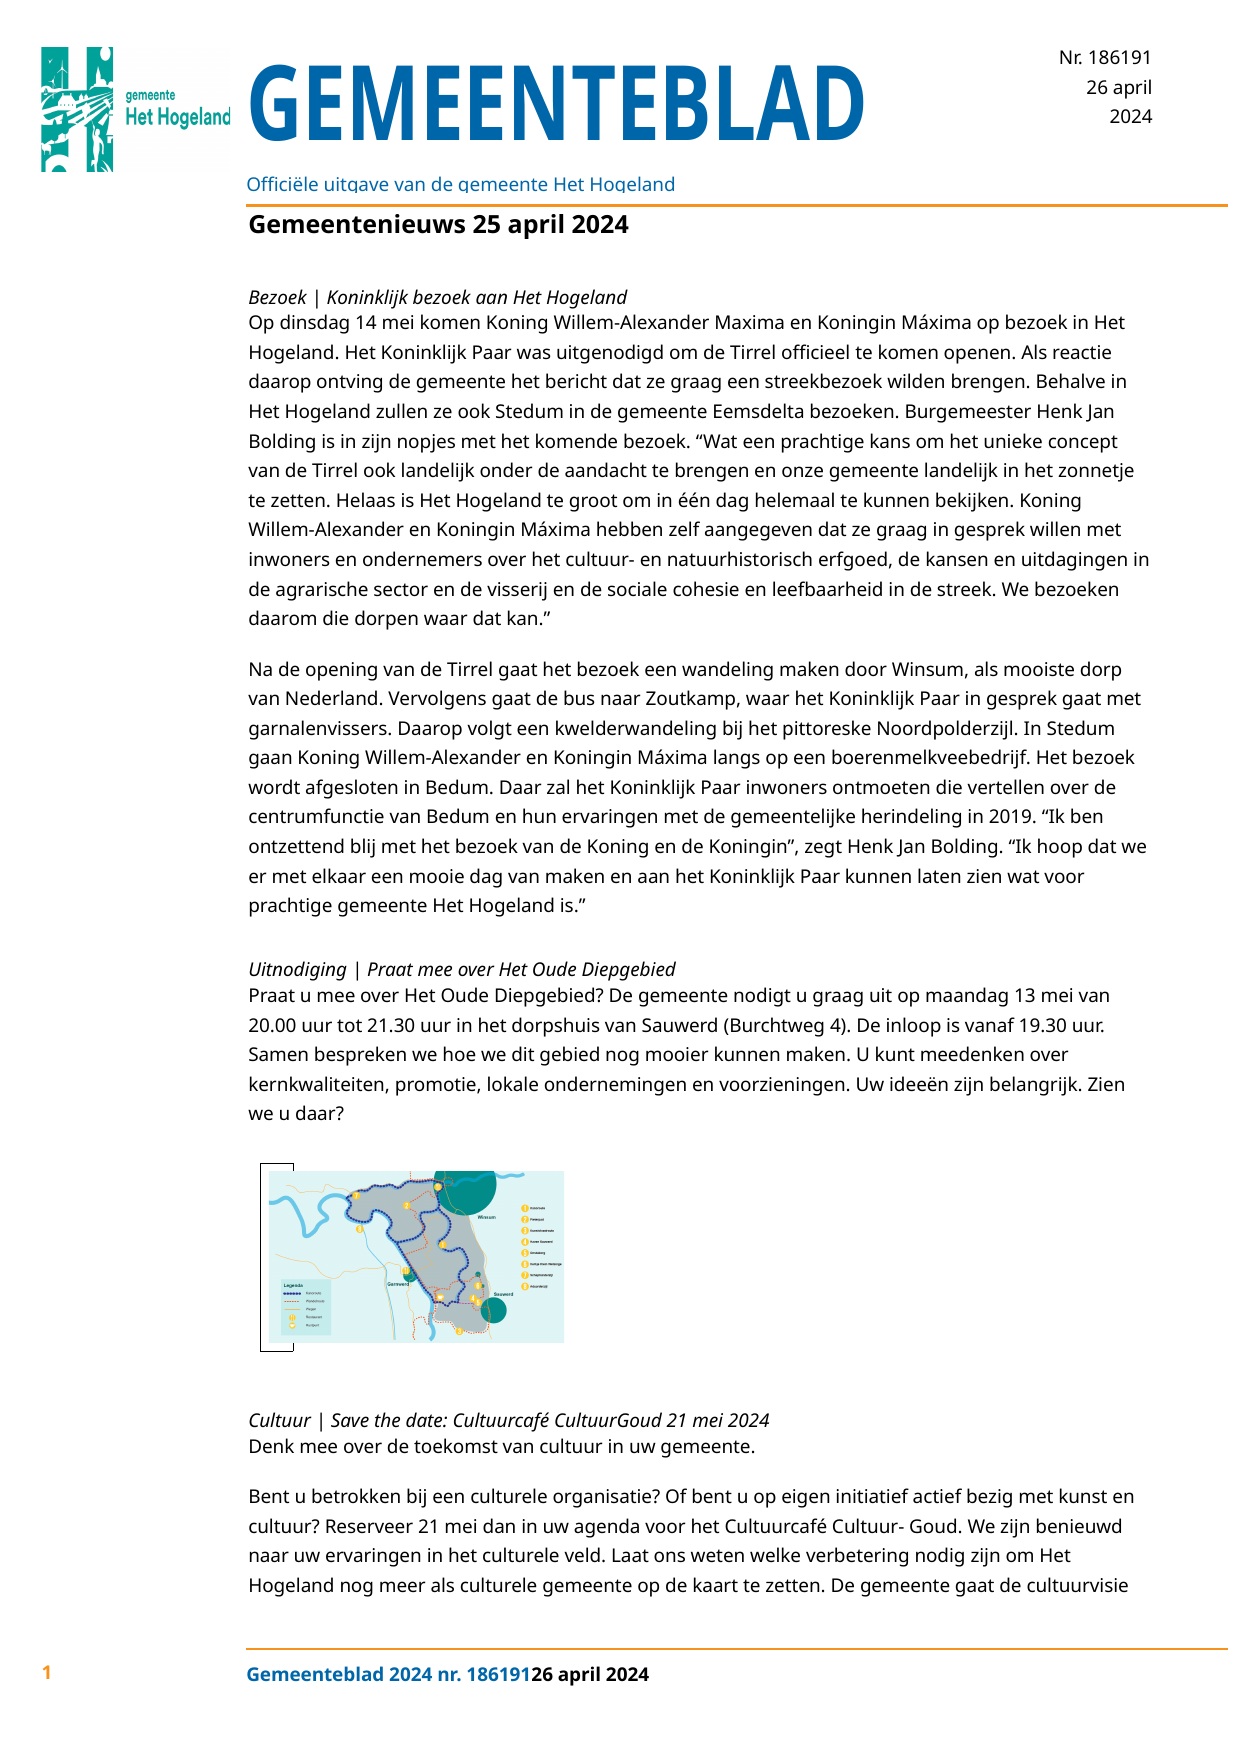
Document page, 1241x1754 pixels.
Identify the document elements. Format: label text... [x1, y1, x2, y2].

text Gemeentenieuws 25 april 2024 [248, 207, 1152, 241]
text Na de opening van de Tirrel gaat het bezoek een wandeling maken door Winsum, als mooiste dorp van Nederland. Vervolgens gaat de bus naar Zoutkamp, waar het Koninklijk Paar in gesprek gaat met garnalenvissers. Daarop volgt een kwelderwandeling bij het pittoreske Noordpolderzijl. In Stedum gaan Koning Willem-Alexander en Koningin Máxima langs op een boerenmelkveebedrijf. Het bezoek wordt afgesloten in Bedum. Daar zal het Koninklijk Paar inwoners ontmoeten die vertellen over de centrumfunctie van Bedum en hun ervaringen met de gemeentelijke herindeling in 2019. “Ik ben ontzettend blij met het bezoek van de Koning en de Koningin”, zegt Henk Jan Bolding. “Ik hoop dat we er met elkaar een mooie dag van maken en aan het Koninklijk Paar kunnen laten zien wat voor prachtige gemeente Het Hogeland is.” [248, 656, 1152, 918]
picture [268, 1171, 565, 1343]
text Op dinsdag 14 mei komen Koning Willem-Alexander Maxima en Koningin Máxima op bezoek in Het Hogeland. Het Koninklijk Paar was uitgenodigd om de Tirrel officieel te komen openen. Als reactie daarop ontving de gemeente het bericht dat ze graag een streekbezoek wilden brengen. Behalve in Het Hogeland zullen ze ook Stedum in de gemeente Eemsdelta bezoeken. Burgemeester Henk Jan Bolding is in zijn nopjes met het komende bezoek. “Wat een prachtige kans om het unieke concept van de Tirrel ook landelijk onder de aandacht te brengen en onze gemeente landelijk in het zonnetje te zetten. Helaas is Het Hogeland te groot om in één dag helemaal te kunnen bekijken. Koning Willem-Alexander en Koningin Máxima hebben zelf aangegeven dat ze graag in gesprek willen met inwoners en ondernemers over het cultuur- en natuurhistorisch erfgoed, de kansen en uitdagingen in de agrarische sector en de visserij en de sociale cohesie en leefbaarheid in de streek. We bezoeken daarom die dorpen waar dat kan.” [248, 309, 1152, 631]
text Denk mee over de toekomst van cultuur in uw gemeente. [248, 1433, 1152, 1458]
picture [41, 47, 231, 172]
text Uitnodiging | Praat mee over Het Oude Diepgebied [248, 956, 1152, 982]
text Praat u mee over Het Oude Diepgebied? De gemeente nodigt u graag uit op maandag 13 mei van 20.00 uur tot 21.30 uur in het dorpshuis van Sauwerd (Burchtweg 4). De inloop is vanaf 19.30 uur. Samen bespreken we hoe we dit gebied nog mooier kunnen maken. U kunt meedenken over kernkwaliteiten, promotie, lokale ondernemingen en voorzieningen. Uw ideeën zijn belangrijk. Zien we u daar? [248, 982, 1152, 1126]
text Bent u betrokken bij een culturele organisatie? Of bent u op eigen initiatief actief bezig met kunst en cultuur? Reserveer 21 mei dan in uw agenda voor het Cultuurcafé Cultuur- Goud. We zijn benieuwd naar uw ervaringen in het culturele veld. Laat ons weten welke verbetering nodig zijn om Het Hogeland nog meer als culturele gemeente op de kaart te zetten. De gemeente gaat de cultuurvisie [248, 1483, 1152, 1598]
text Bezoek | Koninklijk bezoek aan Het Hogeland [248, 284, 1152, 309]
text Cultuur | Save the date: Cultuurcafé CultuurGoud 21 mei 2024 [248, 1407, 1152, 1433]
